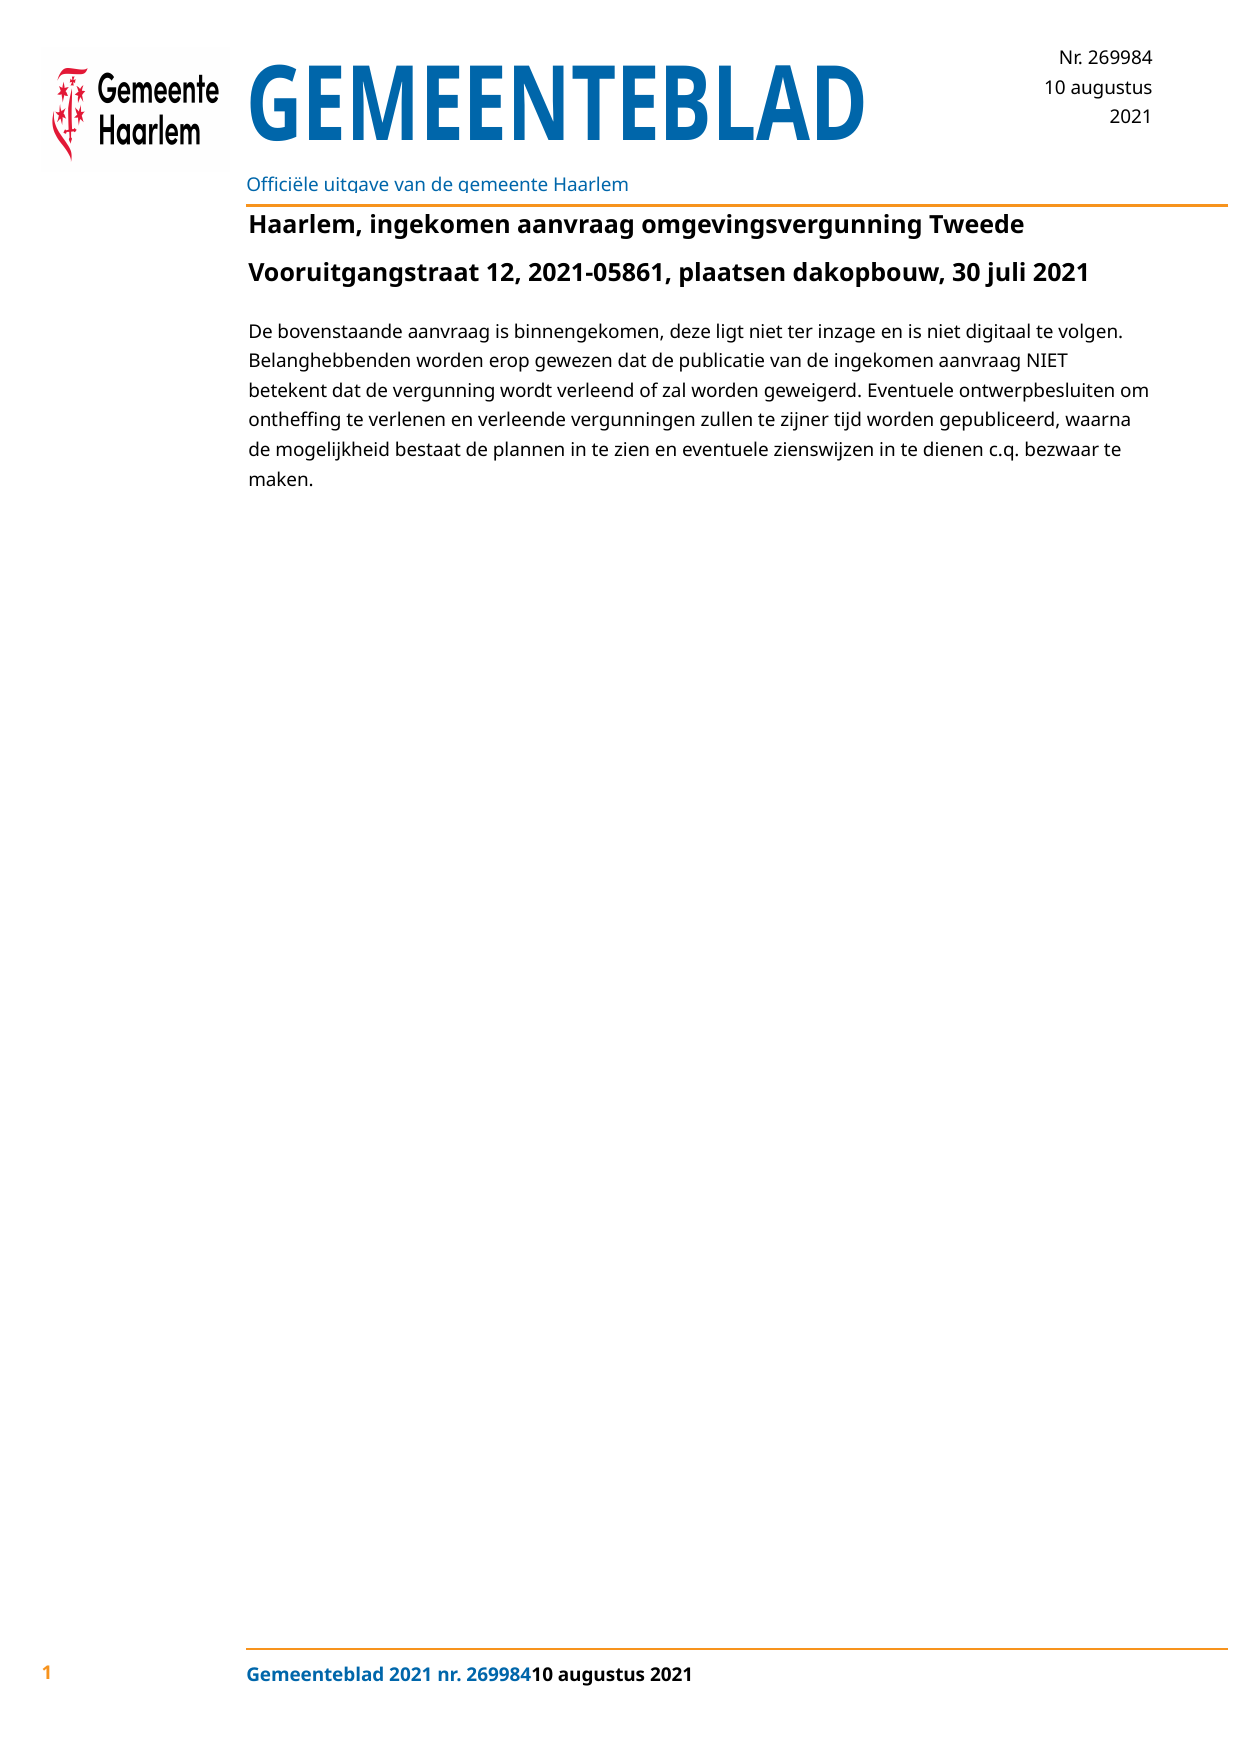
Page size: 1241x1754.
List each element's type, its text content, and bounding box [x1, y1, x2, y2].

picture [41, 47, 231, 172]
text Haarlem, ingekomen aanvraag omgevingsvergunning Tweede Vooruitgangstraat 12, 2021-05861, plaatsen dakopbouw, 30 juli 2021 [248, 207, 1152, 288]
text De bovenstaande aanvraag is binnengekomen, deze ligt niet ter inzage en is niet digitaal te volgen. Belanghebbenden worden erop gewezen dat de publicatie van de ingekomen aanvraag NIET betekent dat de vergunning wordt verleend of zal worden geweigerd. Eventuele ontwerpbesluiten om ontheffing te verlenen en verleende vergunningen zullen te zijner tijd worden gepubliceerd, waarna de mogelijkheid bestaat de plannen in te zien en eventuele zienswijzen in te dienen c.q. bezwaar te maken. [248, 318, 1152, 492]
